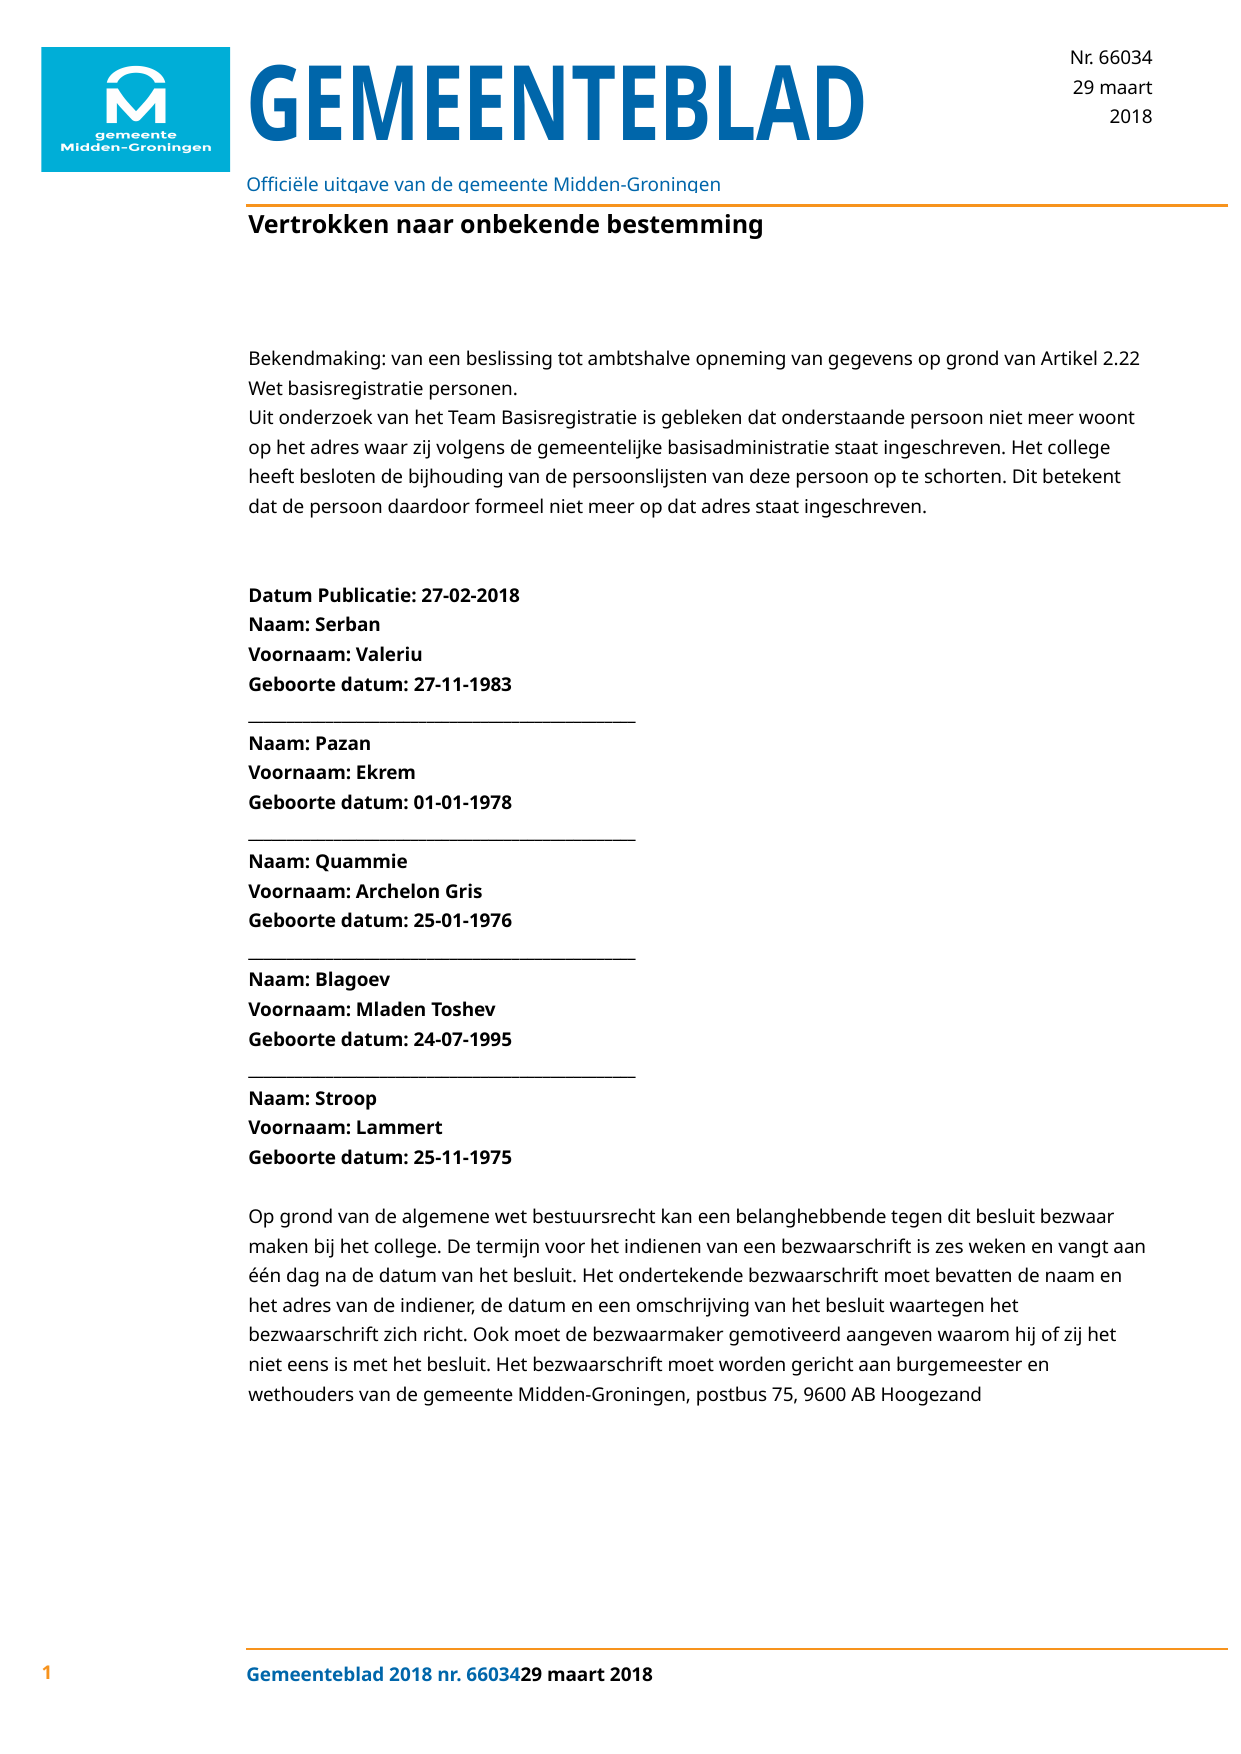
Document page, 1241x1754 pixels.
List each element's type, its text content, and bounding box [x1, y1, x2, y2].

text Naam: Quammie [248, 848, 1152, 874]
text Voornaam: Archelon Gris [248, 878, 1152, 903]
picture [184, 146, 190, 153]
text __________________________________________________ [248, 1055, 1152, 1081]
text Voornaam: Valeriu [248, 641, 1152, 667]
text Voornaam: Lammert [248, 1114, 1152, 1140]
text Vertrokken naar onbekende bestemming [248, 207, 1152, 241]
text Naam: Stroop [248, 1085, 1152, 1111]
text __________________________________________________ [248, 819, 1152, 844]
text __________________________________________________ [248, 937, 1152, 963]
picture [108, 66, 164, 82]
text Naam: Blagoev [248, 967, 1152, 992]
text Naam: Serban [248, 612, 1152, 637]
text Datum Publicatie: 27-02-2018 [248, 582, 1152, 608]
text Op grond van de algemene wet bestuursrecht kan een belanghebbende tegen dit besluit bezwaar maken bij het college. De termijn voor het indienen van een bezwaarschrift is zes weken en vangt aan één dag na de datum van het besluit. Het ondertekende bezwaarschrift moet bevatten de naam en het adres van de indiener, de datum en een omschrijving van het besluit waartegen het bezwaarschrift zich richt. Ook moet de bezwaarmaker gemotiveerd aangeven waarom hij of zij het niet eens is met het besluit. Het bezwaarschrift moet worden gericht aan burgemeester en wethouders van de gemeente Midden-Groningen, postbus 75, 9600 AB Hoogezand [248, 1203, 1152, 1406]
text Geboorte datum: 25-11-1975 [248, 1144, 1152, 1170]
text Geboorte datum: 25-01-1976 [248, 907, 1152, 933]
text Voornaam: Mladen Toshev [248, 996, 1152, 1022]
text Geboorte datum: 24-07-1995 [248, 1026, 1152, 1051]
text Geboorte datum: 27-11-1983 [248, 671, 1152, 696]
picture [107, 89, 165, 122]
text Geboorte datum: 01-01-1978 [248, 789, 1152, 815]
text Bekendmaking: van een beslissing tot ambtshalve opneming van gegevens op grond van Artikel 2.22 Wet basisregistratie personen. [248, 345, 1152, 401]
text Voornaam: Ekrem [248, 759, 1152, 785]
text __________________________________________________ [248, 700, 1152, 726]
text Uit onderzoek van het Team Basisregistratie is gebleken dat onderstaande persoon niet meer woont op het adres waar zij volgens de gemeentelijke basisadministratie staat ingeschreven. Het college heeft besloten de bijhouding van de persoonslijsten van deze persoon op te schorten. Dit betekent dat de persoon daardoor formeel niet meer op dat adres staat ingeschreven. [248, 404, 1152, 519]
text Naam: Pazan [248, 730, 1152, 756]
